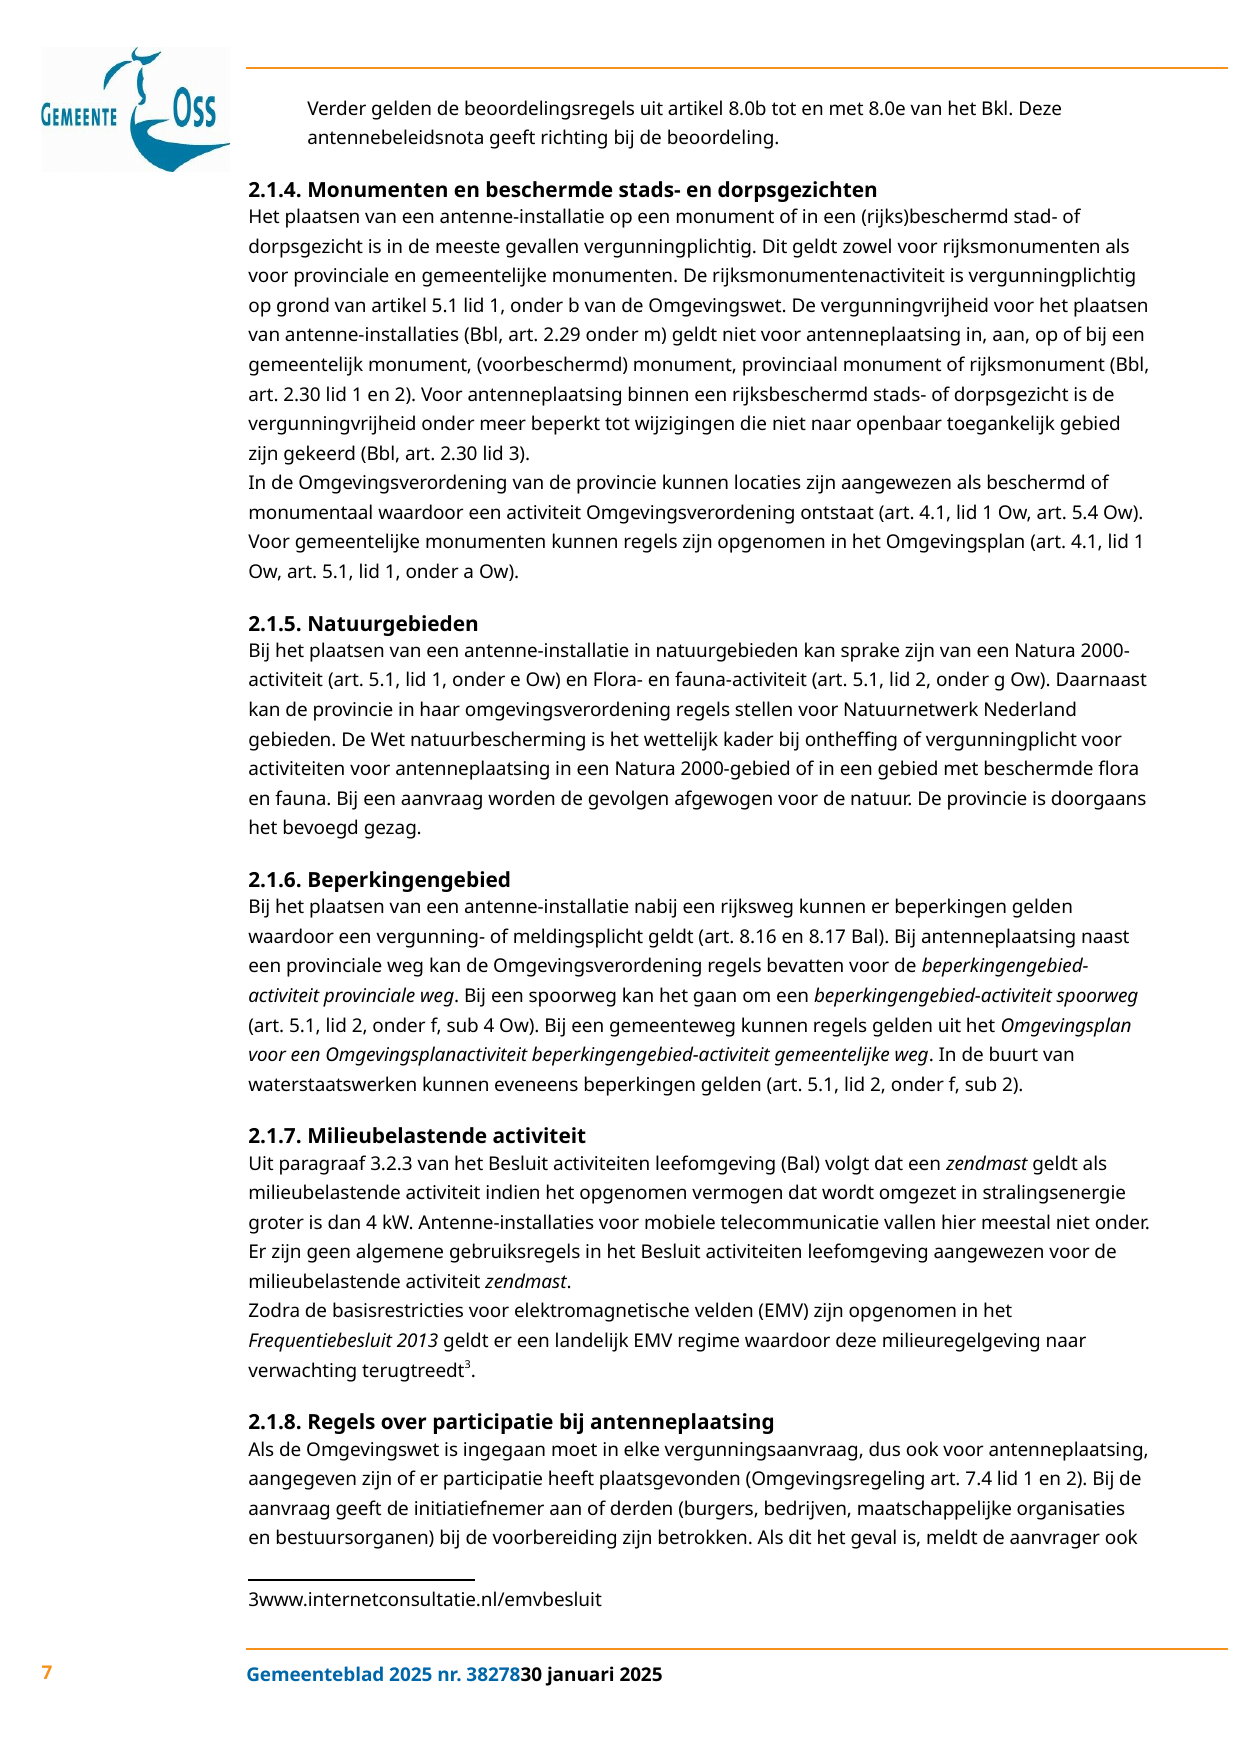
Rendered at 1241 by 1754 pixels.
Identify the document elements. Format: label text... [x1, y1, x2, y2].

text www.internetconsultatie.nl/emvbesluit [248, 1586, 1152, 1612]
text 2.1.7. Milieubelastende activiteit [248, 1121, 1152, 1150]
text Bij het plaatsen van een antenne-installatie nabij een rijksweg kunnen er beperkingen gelden waardoor een vergunning- of meldingsplicht geldt (art. 8.16 en 8.17 Bal). Bij antenneplaatsing naast een provinciale weg kan de Omgevingsverordening regels bevatten voor de beperkingengebied-activiteit provinciale weg. Bij een spoorweg kan het gaan om een beperkingengebied-activiteit spoorweg (art. 5.1, lid 2, onder f, sub 4 Ow). Bij een gemeenteweg kunnen regels gelden uit het Omgevingsplan voor een Omgevingsplanactiviteit beperkingengebied-activiteit gemeentelijke weg. In de buurt van waterstaatswerken kunnen eveneens beperkingen gelden (art. 5.1, lid 2, onder f, sub 2). [248, 893, 1152, 1097]
text 2.1.5. Natuurgebieden [248, 609, 1152, 637]
picture [41, 47, 231, 172]
text 2.1.6. Beperkingengebied [248, 865, 1152, 893]
text In de Omgevingsverordening van de provincie kunnen locaties zijn aangewezen als beschermd of monumentaal waardoor een activiteit Omgevingsverordening ontstaat (art. 4.1, lid 1 Ow, art. 5.4 Ow). Voor gemeentelijke monumenten kunnen regels zijn opgenomen in het Omgevingsplan (art. 4.1, lid 1 Ow, art. 5.1, lid 1, onder a Ow). [248, 469, 1152, 584]
text Als de Omgevingswet is ingegaan moet in elke vergunningsaanvraag, dus ook voor antenneplaatsing, aangegeven zijn of er participatie heeft plaatsgevonden (Omgevingsregeling art. 7.4 lid 1 en 2). Bij de aanvraag geeft de initiatiefnemer aan of derden (burgers, bedrijven, maatschappelijke organisaties en bestuursorganen) bij de voorbereiding zijn betrokken. Als dit het geval is, meldt de aanvrager ook [248, 1436, 1152, 1550]
list Verder gelden de beoordelingsregels uit artikel 8.0b tot en met 8.0e van het Bkl. Deze antennebeleidsnota geeft richting bij de beoordeling. [248, 95, 1152, 150]
text 2.1.4. Monumenten en beschermde stads- en dorpsgezichten [248, 175, 1152, 203]
text Het plaatsen van een antenne-installatie op een monument of in een (rijks)beschermd stad- of dorpsgezicht is in de meeste gevallen vergunningplichtig. Dit geldt zowel voor rijksmonumenten als voor provinciale en gemeentelijke monumenten. De rijksmonumentenactiviteit is vergunningplichtig op grond van artikel 5.1 lid 1, onder b van de Omgevingswet. De vergunningvrijheid voor het plaatsen van antenne-installaties (Bbl, art. 2.29 onder m) geldt niet voor antenneplaatsing in, aan, op of bij een gemeentelijk monument, (voorbeschermd) monument, provinciaal monument of rijksmonument (Bbl, art. 2.30 lid 1 en 2). Voor antenneplaatsing binnen een rijksbeschermd stads- of dorpsgezicht is de vergunningvrijheid onder meer beperkt tot wijzigingen die niet naar openbaar toegankelijk gebied zijn gekeerd (Bbl, art. 2.30 lid 3). [248, 203, 1152, 466]
text 2.1.8. Regels over participatie bij antenneplaatsing [248, 1407, 1152, 1436]
text Bij het plaatsen van een antenne-installatie in natuurgebieden kan sprake zijn van een Natura 2000-activiteit (art. 5.1, lid 1, onder e Ow) en Flora- en fauna-activiteit (art. 5.1, lid 2, onder g Ow). Daarnaast kan de provincie in haar omgevingsverordening regels stellen voor Natuurnetwerk Nederland gebieden. De Wet natuurbescherming is het wettelijk kader bij ontheffing of vergunningplicht voor activiteiten voor antenneplaatsing in een Natura 2000-gebied of in een gebied met beschermde flora en fauna. Bij een aanvraag worden de gevolgen afgewogen voor de natuur. De provincie is doorgaans het bevoegd gezag. [248, 637, 1152, 840]
text Zodra de basisrestricties voor elektromagnetische velden (EMV) zijn opgenomen in het Frequentiebesluit 2013 geldt er een landelijk EMV regime waardoor deze milieuregelgeving naar verwachting terugtreedt. [248, 1298, 1152, 1383]
text Uit paragraaf 3.2.3 van het Besluit activiteiten leefomgeving (Bal) volgt dat een zendmast geldt als milieubelastende activiteit indien het opgenomen vermogen dat wordt omgezet in stralingsenergie groter is dan 4 kW. Antenne-installaties voor mobiele telecommunicatie vallen hier meestal niet onder. Er zijn geen algemene gebruiksregels in het Besluit activiteiten leefomgeving aangewezen voor de milieubelastende activiteit zendmast. [248, 1150, 1152, 1294]
